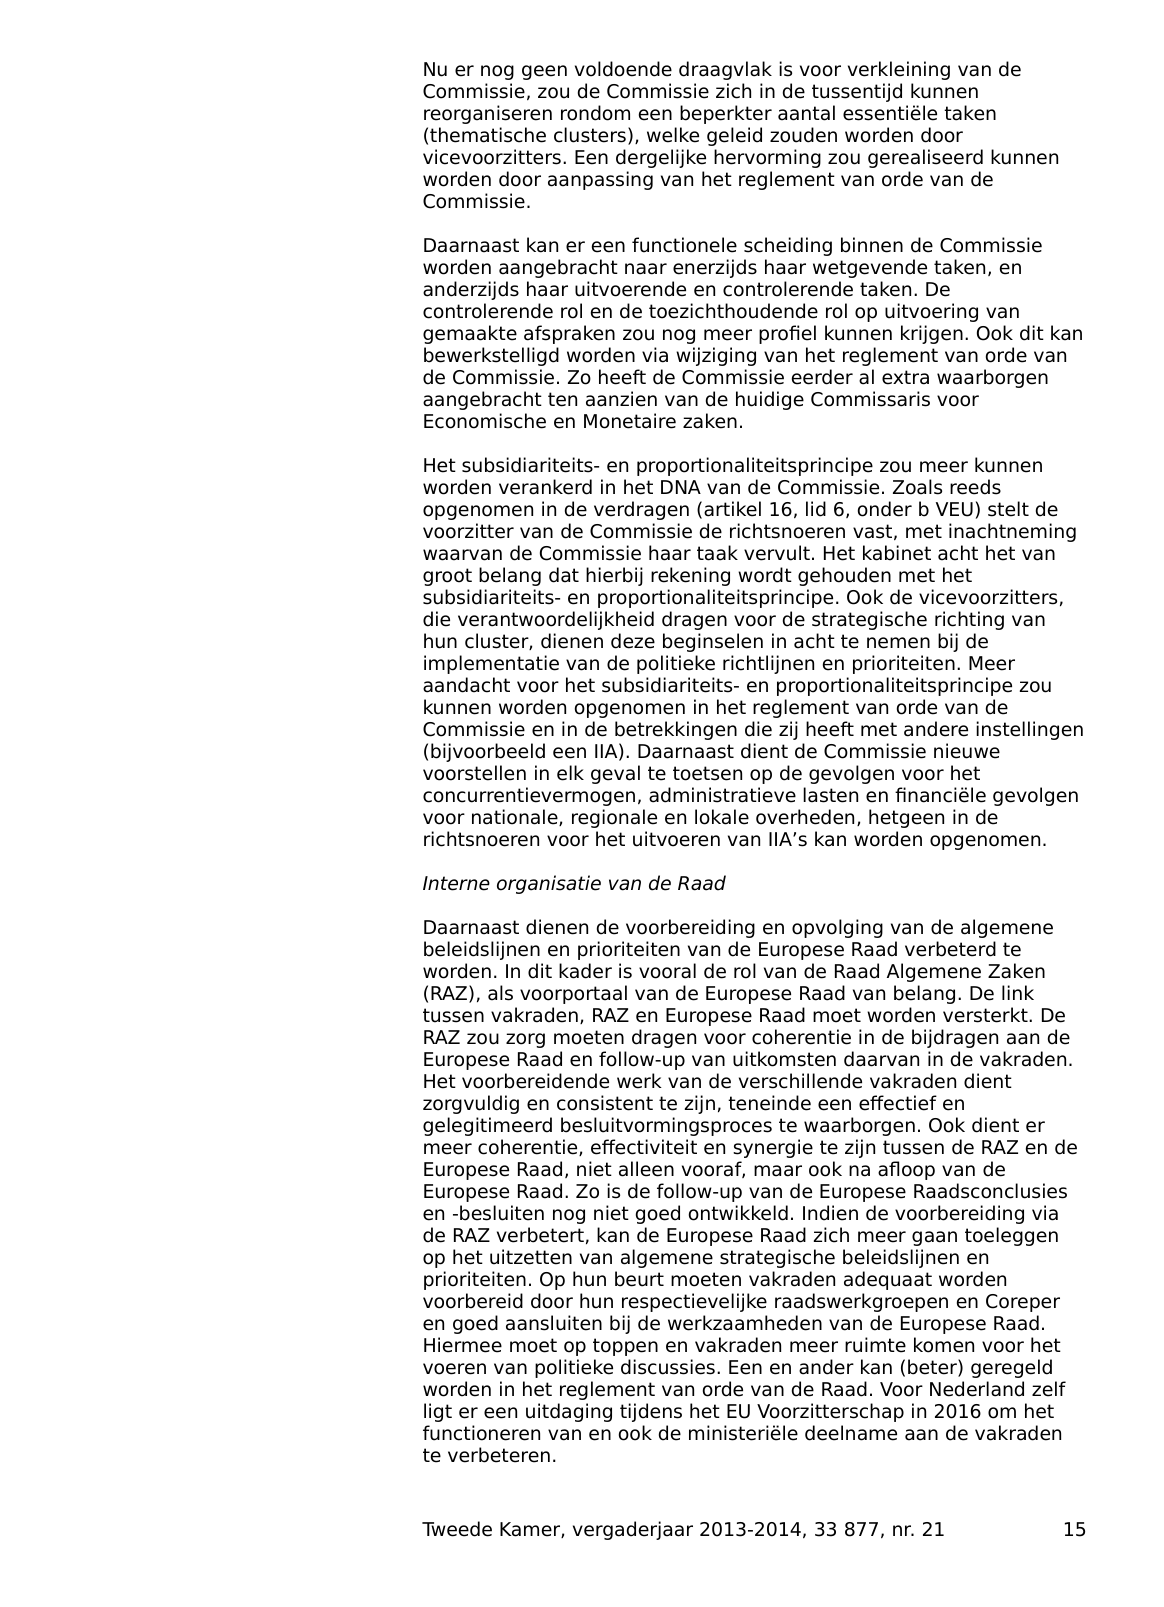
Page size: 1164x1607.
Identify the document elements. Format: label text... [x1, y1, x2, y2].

text Nu er nog geen voldoende draagvlak is voor verkleining van de Commissie, zou de Commissie zich in de tussentijd kunnen reorganiseren rondom een beperkter aantal essentiële taken (thematische clusters), welke geleid zouden worden door vicevoorzitters. Een dergelijke hervorming zou gerealiseerd kunnen worden door aanpassing van het reglement van orde van de Commissie. [422, 59, 1087, 213]
text Daarnaast dienen de voorbereiding en opvolging van de algemene beleidslijnen en prioriteiten van de Europese Raad verbeterd te worden. In dit kader is vooral de rol van de Raad Algemene Zaken (RAZ), als voorportaal van de Europese Raad van belang. De link tussen vakraden, RAZ en Europese Raad moet worden versterkt. De RAZ zou zorg moeten dragen voor coherentie in de bijdragen aan de Europese Raad en follow-up van uitkomsten daarvan in de vakraden. Het voorbereidende werk van de verschillende vakraden dient zorgvuldig en consistent te zijn, teneinde een effectief en gelegitimeerd besluitvormingsproces te waarborgen. Ook dient er meer coherentie, effectiviteit en synergie te zijn tussen de RAZ en de Europese Raad, niet alleen vooraf, maar ook na afloop van de Europese Raad. Zo is de follow-up van de Europese Raadsconclusies en -besluiten nog niet goed ontwikkeld. Indien de voorbereiding via de RAZ verbetert, kan de Europese Raad zich meer gaan toeleggen op het uitzetten van algemene strategische beleidslijnen en prioriteiten. Op hun beurt moeten vakraden adequaat worden voorbereid door hun respectievelijke raadswerkgroepen en Coreper en goed aansluiten bij de werkzaamheden van de Europese Raad. Hiermee moet op toppen en vakraden meer ruimte komen voor het voeren van politieke discussies. Een en ander kan (beter) geregeld worden in het reglement van orde van de Raad. Voor Nederland zelf ligt er een uitdaging tijdens het EU Voorzitterschap in 2016 om het functioneren van en ook de ministeriële deelname aan de vakraden te verbeteren. [422, 917, 1087, 1467]
subtitle Interne organisatie van de Raad [422, 873, 1087, 895]
text Daarnaast kan er een functionele scheiding binnen de Commissie worden aangebracht naar enerzijds haar wetgevende taken, en anderzijds haar uitvoerende en controlerende taken. De controlerende rol en de toezichthoudende rol op uitvoering van gemaakte afspraken zou nog meer profiel kunnen krijgen. Ook dit kan bewerkstelligd worden via wijziging van het reglement van orde van de Commissie. Zo heeft de Commissie eerder al extra waarborgen aangebracht ten aanzien van de huidige Commissaris voor Economische en Monetaire zaken. [422, 235, 1087, 433]
text Het subsidiariteits- en proportionaliteitsprincipe zou meer kunnen worden verankerd in het DNA van de Commissie. Zoals reeds opgenomen in de verdragen (artikel 16, lid 6, onder b VEU) stelt de voorzitter van de Commissie de richtsnoeren vast, met inachtneming waarvan de Commissie haar taak vervult. Het kabinet acht het van groot belang dat hierbij rekening wordt gehouden met het subsidiariteits- en proportionaliteitsprincipe. Ook de vicevoorzitters, die verantwoordelijkheid dragen voor de strategische richting van hun cluster, dienen deze beginselen in acht te nemen bij de implementatie van de politieke richtlijnen en prioriteiten. Meer aandacht voor het subsidiariteits- en proportionaliteitsprincipe zou kunnen worden opgenomen in het reglement van orde van de Commissie en in de betrekkingen die zij heeft met andere instellingen (bijvoorbeeld een IIA). Daarnaast dient de Commissie nieuwe voorstellen in elk geval te toetsen op de gevolgen voor het concurrentievermogen, administratieve lasten en financiële gevolgen voor nationale, regionale en lokale overheden, hetgeen in de richtsnoeren voor het uitvoeren van IIA’s kan worden opgenomen. [422, 455, 1087, 851]
